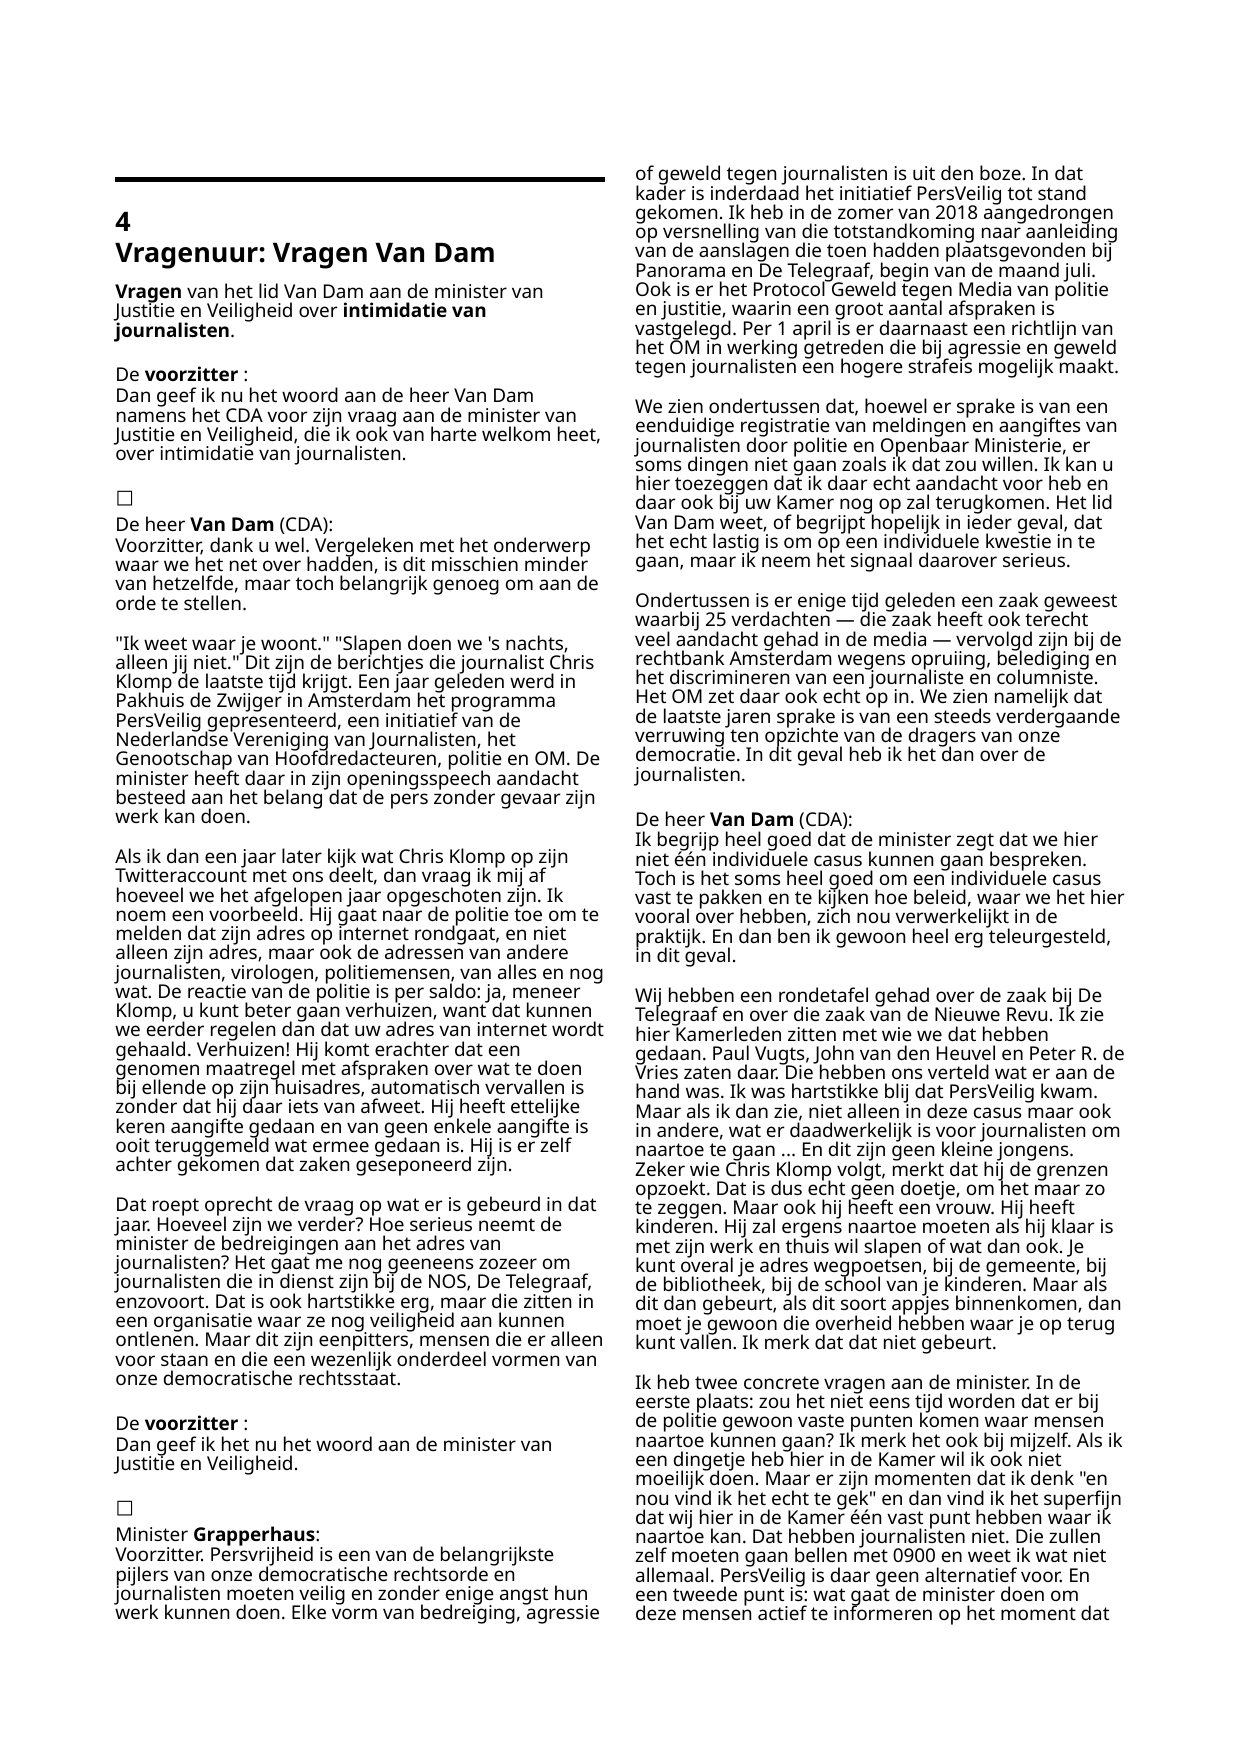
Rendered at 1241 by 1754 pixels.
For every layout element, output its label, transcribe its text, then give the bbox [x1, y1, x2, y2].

text ⬜ [115, 485, 605, 511]
text De voorzitter : [115, 1410, 605, 1436]
text De heer Van Dam (CDA): [115, 511, 605, 537]
text of geweld tegen journalisten is uit den boze. In dat kader is inderdaad het initiatief PersVeilig tot stand gekomen. Ik heb in de zomer van 2018 aangedrongen op versnelling van die totstandkoming naar aanleiding van de aanslagen die toen hadden plaatsgevonden bij Panorama en De Telegraaf, begin van de maand juli. Ook is er het Protocol Geweld tegen Media van politie en justitie, waarin een groot aantal afspraken is vastgelegd. Per 1 april is er daarnaast een richtlijn van het OM in werking getreden die bij agressie en geweld tegen journalisten een hogere strafeis mogelijk maakt. [635, 165, 1125, 377]
text "Ik weet waar je woont." "Slapen doen we 's nachts, alleen jij niet." Dit zijn de berichtjes die journalist Chris Klomp de laatste tijd krijgt. Een jaar geleden werd in Pakhuis de Zwijger in Amsterdam het programma PersVeilig gepresenteerd, een initiatief van de Nederlandse Vereniging van Journalisten, het Genootschap van Hoofdredacteuren, politie en OM. De minister heeft daar in zijn openingsspeech aandacht besteed aan het belang dat de pers zonder gevaar zijn werk kan doen. [115, 634, 605, 827]
text Dat roept oprecht de vraag op wat er is gebeurd in dat jaar. Hoeveel zijn we verder? Hoe serieus neemt de minister de bedreigingen aan het adres van journalisten? Het gaat me nog geeneens zozeer om journalisten die in dienst zijn bij de NOS, De Telegraaf, enzovoort. Dat is ook hartstikke erg, maar die zitten in een organisatie waar ze nog veiligheid aan kunnen ontlenen. Maar dit zijn eenpitters, mensen die er alleen voor staan en die een wezenlijk onderdeel vormen van onze democratische rechtsstaat. [115, 1196, 605, 1389]
text Minister Grapperhaus: [115, 1521, 605, 1546]
text Voorzitter. Persvrijheid is een van de belangrijkste pijlers van onze democratische rechtsorde en journalisten moeten veilig en zonder enige angst hun werk kunnen doen. Elke vorm van bedreiging, agressie [115, 1546, 605, 1623]
text Dan geef ik nu het woord aan de heer Van Dam namens het CDA voor zijn vraag aan de minister van Justitie en Veiligheid, die ik ook van harte welkom heet, over intimidatie van journalisten. [115, 387, 605, 464]
text Voorzitter, dank u wel. Vergeleken met het onderwerp waar we het net over hadden, is dit misschien minder van hetzelfde, maar toch belangrijk genoeg om aan de orde te stellen. [115, 537, 605, 614]
text Ik begrijp heel goed dat de minister zegt dat we hier niet één individuele casus kunnen gaan bespreken. Toch is het soms heel goed om een individuele casus vast te pakken en te kijken hoe beleid, waar we het hier vooral over hebben, zich nou verwerkelijkt in de praktijk. En dan ben ik gewoon heel erg teleurgesteld, in dit geval. [635, 831, 1125, 966]
text De heer Van Dam (CDA): [635, 806, 1125, 831]
text 4 [115, 203, 605, 239]
text Ondertussen is er enige tijd geleden een zaak geweest waarbij 25 verdachten — die zaak heeft ook terecht veel aandacht gehad in de media — vervolgd zijn bij de rechtbank Amsterdam wegens opruiing, belediging en het discrimineren van een journaliste en columniste. Het OM zet daar ook echt op in. We zien namelijk dat de laatste jaren sprake is van een steeds verdergaande verruwing ten opzichte van de dragers van onze democratie. In dit geval heb ik het dan over de journalisten. [635, 592, 1125, 785]
text Vragen van het lid Van Dam aan de minister van Justitie en Veiligheid over intimidatie van journalisten. [115, 283, 605, 341]
text Ik heb twee concrete vragen aan de minister. In de eerste plaats: zou het niet eens tijd worden dat er bij de politie gewoon vaste punten komen waar mensen naartoe kunnen gaan? Ik merk het ook bij mijzelf. Als ik een dingetje heb hier in de Kamer wil ik ook niet moeilijk doen. Maar er zijn momenten dat ik denk "en nou vind ik het echt te gek" en dan vind ik het superfijn dat wij hier in de Kamer één vast punt hebben waar ik naartoe kan. Dat hebben journalisten niet. Die zullen zelf moeten gaan bellen met 0900 en weet ik wat niet allemaal. PersVeilig is daar geen alternatief voor. En een tweede punt is: wat gaat de minister doen om deze mensen actief te informeren op het moment dat [635, 1374, 1125, 1624]
text Vragenuur: Vragen Van Dam [115, 239, 605, 283]
text De voorzitter : [115, 362, 605, 387]
text Als ik dan een jaar later kijk wat Chris Klomp op zijn Twitteraccount met ons deelt, dan vraag ik mij af hoeveel we het afgelopen jaar opgeschoten zijn. Ik noem een voorbeeld. Hij gaat naar de politie toe om te melden dat zijn adres op internet rondgaat, en niet alleen zijn adres, maar ook de adressen van andere journalisten, virologen, politiemensen, van alles en nog wat. De reactie van de politie is per saldo: ja, meneer Klomp, u kunt beter gaan verhuizen, want dat kunnen we eerder regelen dan dat uw adres van internet wordt gehaald. Verhuizen! Hij komt erachter dat een genomen maatregel met afspraken over wat te doen bij ellende op zijn huisadres, automatisch vervallen is zonder dat hij daar iets van afweet. Hij heeft ettelijke keren aangifte gedaan en van geen enkele aangifte is ooit teruggemeld wat ermee gedaan is. Hij is er zelf achter gekomen dat zaken geseponeerd zijn. [115, 848, 605, 1176]
text ⬜ [115, 1495, 605, 1521]
text We zien ondertussen dat, hoewel er sprake is van een eenduidige registratie van meldingen en aangiftes van journalisten door politie en Openbaar Ministerie, er soms dingen niet gaan zoals ik dat zou willen. Ik kan u hier toezeggen dat ik daar echt aandacht voor heb en daar ook bij uw Kamer nog op zal terugkomen. Het lid Van Dam weet, of begrijpt hopelijk in ieder geval, dat het echt lastig is om op een individuele kwestie in te gaan, maar ik neem het signaal daarover serieus. [635, 398, 1125, 571]
text Dan geef ik het nu het woord aan de minister van Justitie en Veiligheid. [115, 1436, 605, 1474]
text Wij hebben een rondetafel gehad over de zaak bij De Telegraaf en over die zaak van de Nieuwe Revu. Ik zie hier Kamerleden zitten met wie we dat hebben gedaan. Paul Vugts, John van den Heuvel en Peter R. de Vries zaten daar. Die hebben ons verteld wat er aan de hand was. Ik was hartstikke blij dat PersVeilig kwam. Maar als ik dan zie, niet alleen in deze casus maar ook in andere, wat er daadwerkelijk is voor journalisten om naartoe te gaan ... En dit zijn geen kleine jongens. Zeker wie Chris Klomp volgt, merkt dat hij de grenzen opzoekt. Dat is dus echt geen doetje, om het maar zo te zeggen. Maar ook hij heeft een vrouw. Hij heeft kinderen. Hij zal ergens naartoe moeten als hij klaar is met zijn werk en thuis wil slapen of wat dan ook. Je kunt overal je adres wegpoetsen, bij de gemeente, bij de bibliotheek, bij de school van je kinderen. Maar als dit dan gebeurt, als dit soort appjes binnenkomen, dan moet je gewoon die overheid hebben waar je op terug kunt vallen. Ik merk dat dat niet gebeurt. [635, 987, 1125, 1353]
